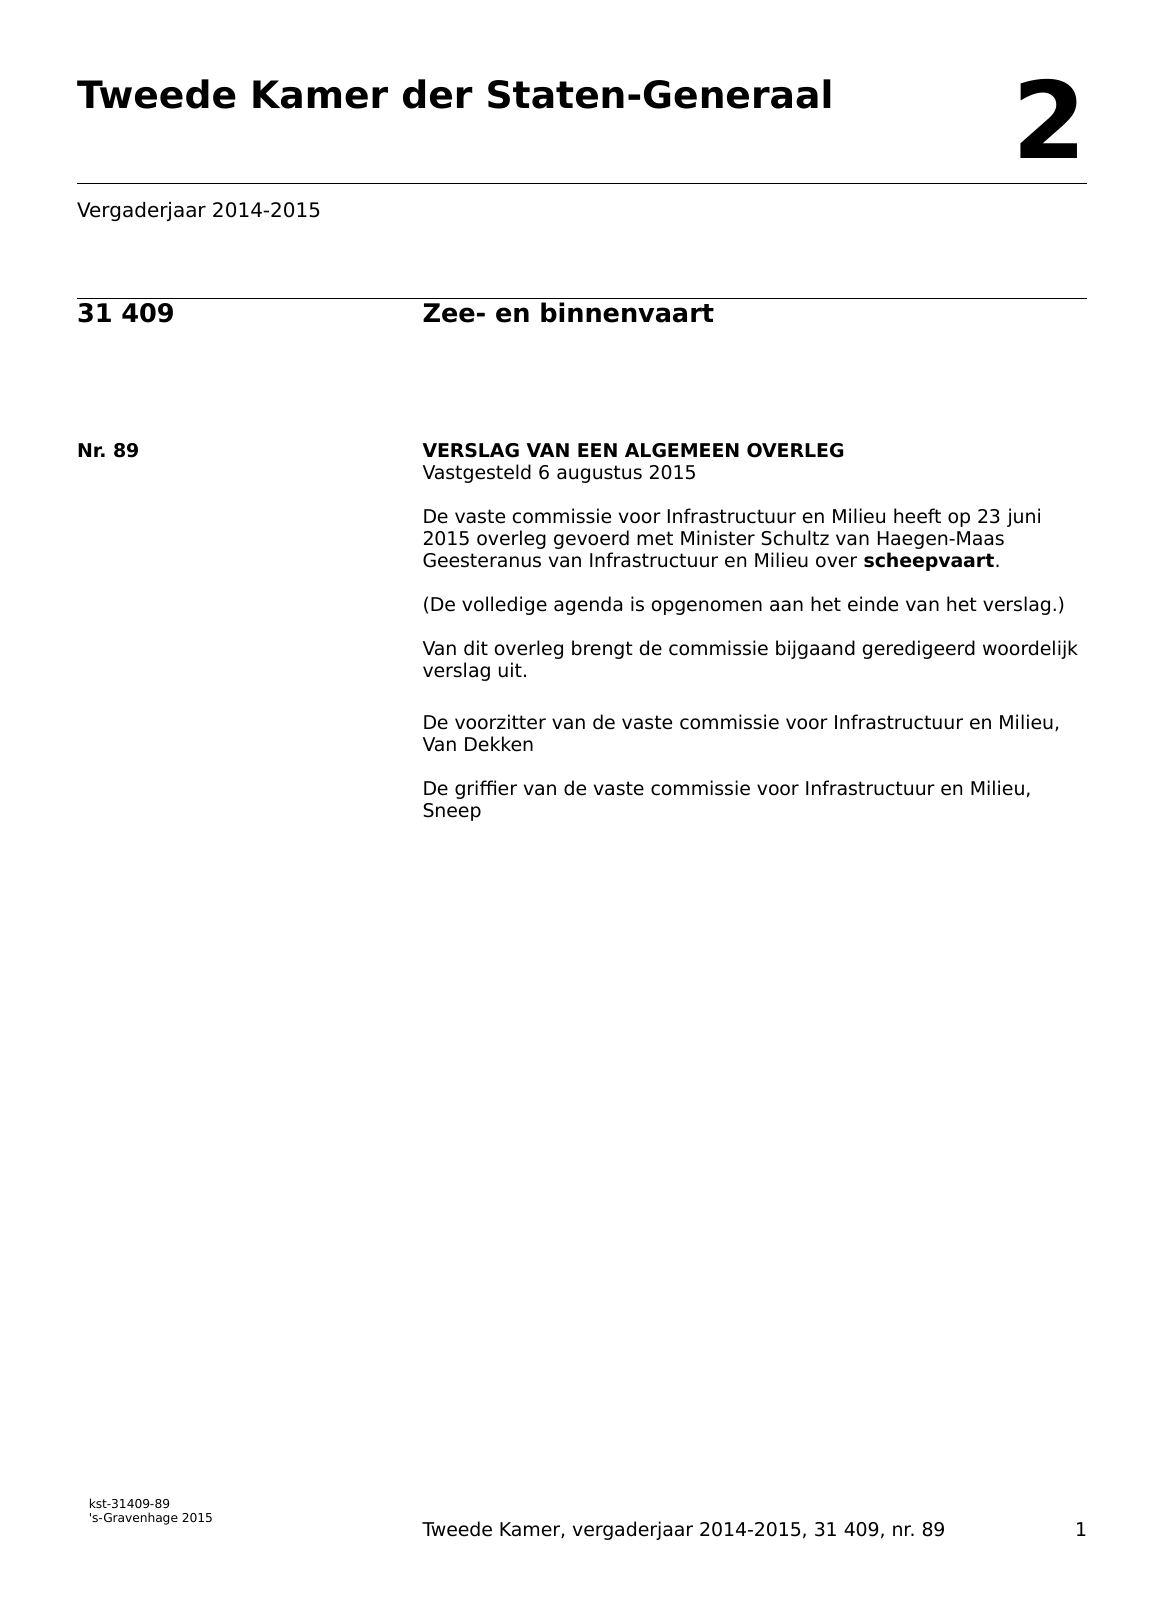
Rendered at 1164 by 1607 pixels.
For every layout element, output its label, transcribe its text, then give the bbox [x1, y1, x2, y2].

table_header 2 [886, 59, 1087, 183]
text Vastgesteld 6 augustus 2015 [422, 462, 1087, 484]
text kst-31409-89 [88, 1497, 323, 1511]
text (De volledige agenda is opgenomen aan het einde van het verslag.) [422, 594, 1087, 616]
text De voorzitter van de vaste commissie voor Infrastructuur en Milieu, Van Dekken [422, 712, 1087, 756]
text De griffier van de vaste commissie voor Infrastructuur en Milieu, Sneep [422, 778, 1087, 822]
table_header Tweede Kamer der Staten-Generaal [77, 59, 886, 183]
subtitle 31 409 Zee- en binnenvaart [77, 299, 1087, 329]
text 's-Gravenhage 2015 [88, 1511, 323, 1525]
subtitle Nr. 89 VERSLAG VAN EEN ALGEMEEN OVERLEG [77, 440, 1087, 462]
text Van dit overleg brengt de commissie bijgaand geredigeerd woordelijk verslag uit. [422, 638, 1087, 682]
text De vaste commissie voor Infrastructuur en Milieu heeft op 23 juni 2015 overleg gevoerd met Minister Schultz van Haegen-Maas Geesteranus van Infrastructuur en Milieu over scheepvaart. [422, 506, 1087, 572]
table_cell Vergaderjaar 2014-2015 [77, 184, 1087, 298]
